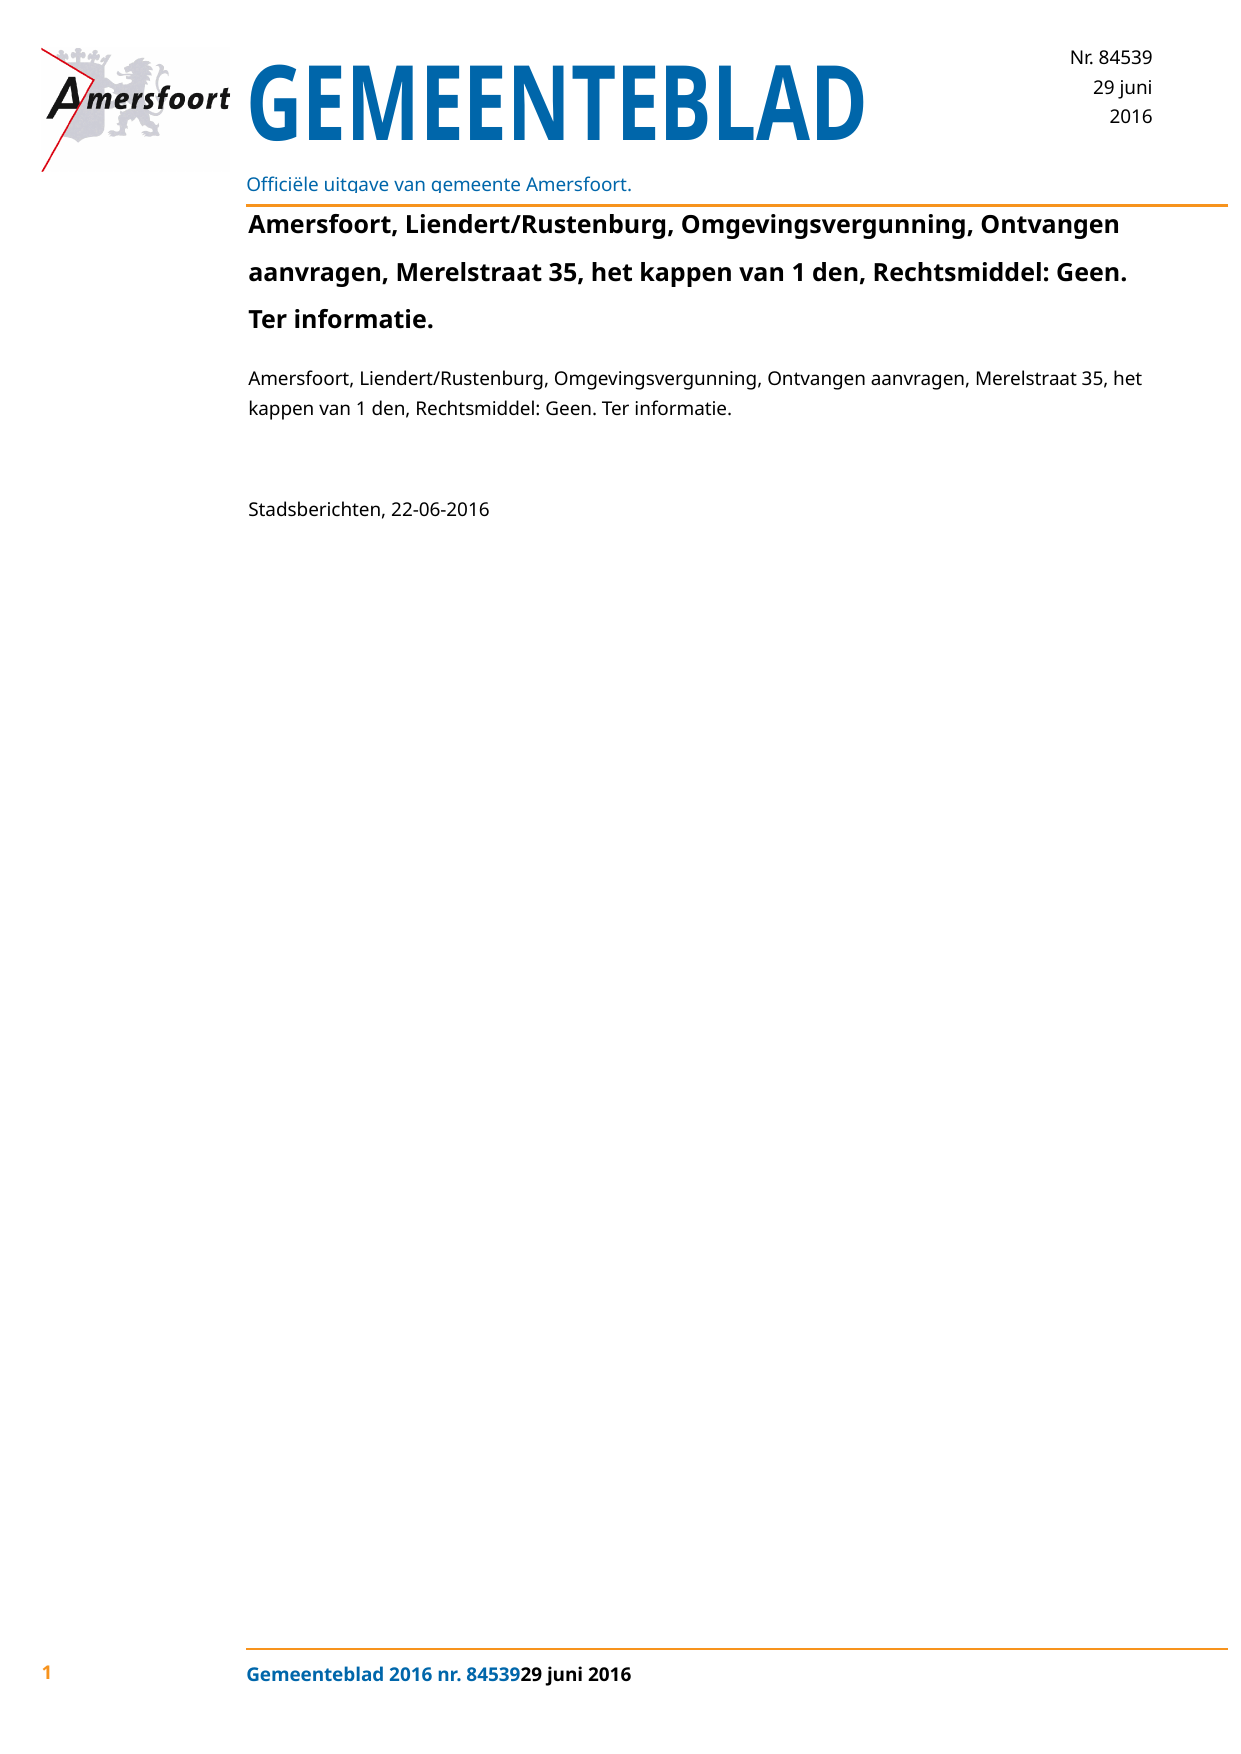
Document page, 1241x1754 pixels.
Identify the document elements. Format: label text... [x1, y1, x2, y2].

text Amersfoort, Liendert/Rustenburg, Omgevingsvergunning, Ontvangen aanvragen, Merelstraat 35, het kappen van 1 den, Rechtsmiddel: Geen. Ter informatie. [248, 366, 1152, 421]
text Stadsberichten, 22-06-2016 [248, 496, 1152, 522]
text Amersfoort, Liendert/Rustenburg, Omgevingsvergunning, Ontvangen aanvragen, Merelstraat 35, het kappen van 1 den, Rechtsmiddel: Geen. Ter informatie. [248, 207, 1152, 336]
picture [41, 47, 231, 172]
